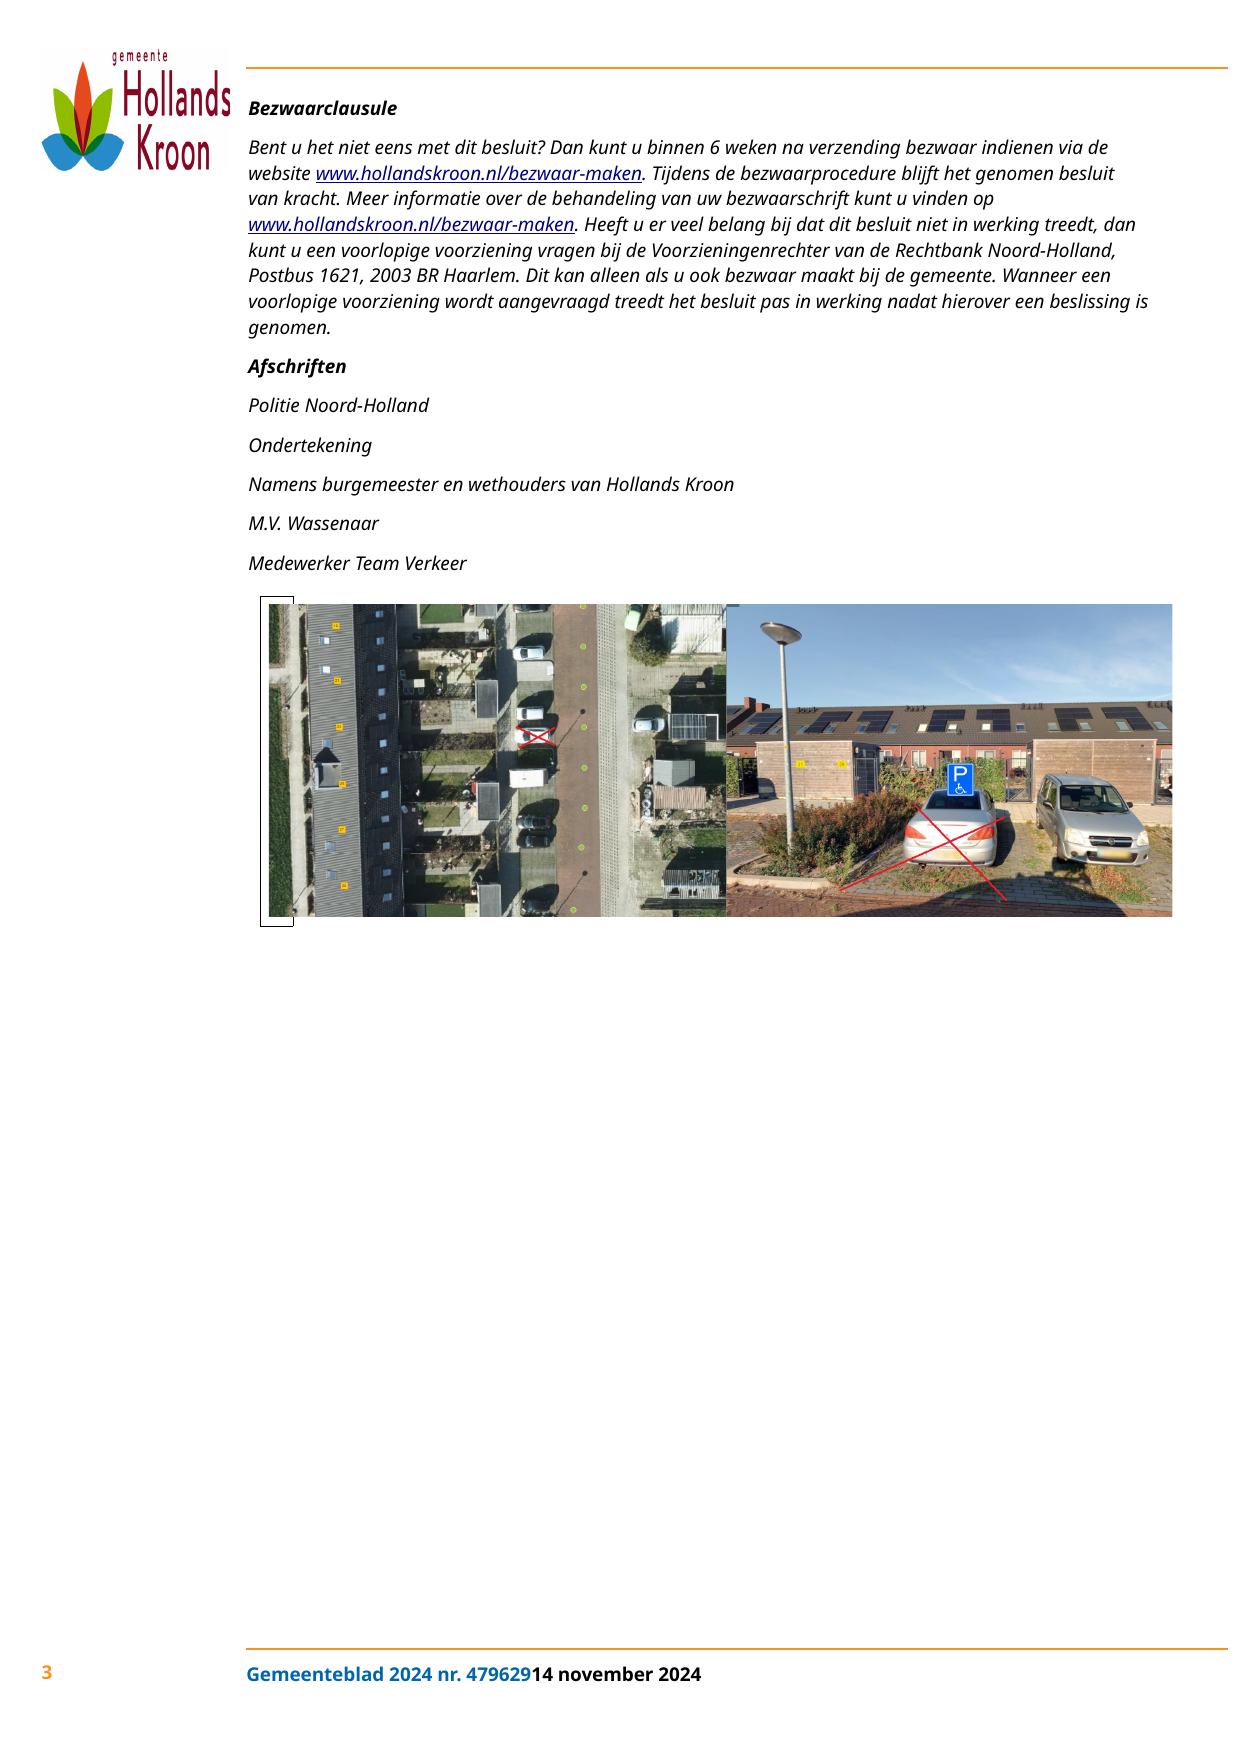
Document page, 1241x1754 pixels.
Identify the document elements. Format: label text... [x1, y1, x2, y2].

picture [41, 47, 231, 172]
text Bezwaarclausule [248, 95, 1152, 121]
picture [268, 604, 1173, 917]
text Medewerker Team Verkeer [248, 550, 1152, 576]
text Bent u het niet eens met dit besluit? Dan kunt u binnen 6 weken na verzending bezwaar indienen via de website www.hollandskroon.nl/bezwaar-maken. Tijdens de bezwaarprocedure blijft het genomen besluit van kracht. Meer informatie over de behandeling van uw bezwaarschrift kunt u vinden op www.hollandskroon.nl/bezwaar-maken. Heeft u er veel belang bij dat dit besluit niet in werking treedt, dan kunt u een voorlopige voorziening vragen bij de Voorzieningenrechter van de Rechtbank Noord-Holland, Postbus 1621, 2003 BR Haarlem. Dit kan alleen als u ook bezwaar maakt bij de gemeente. Wanneer een voorlopige voorziening wordt aangevraagd treedt het besluit pas in werking nadat hierover een beslissing is genomen. [248, 134, 1152, 340]
text M.V. Wassenaar [248, 511, 1152, 536]
text Afschriften [248, 353, 1152, 379]
text Namens burgemeester en wethouders van Hollands Kroon [248, 471, 1152, 497]
text Politie Noord-Holland [248, 393, 1152, 418]
text Ondertekening [248, 432, 1152, 458]
